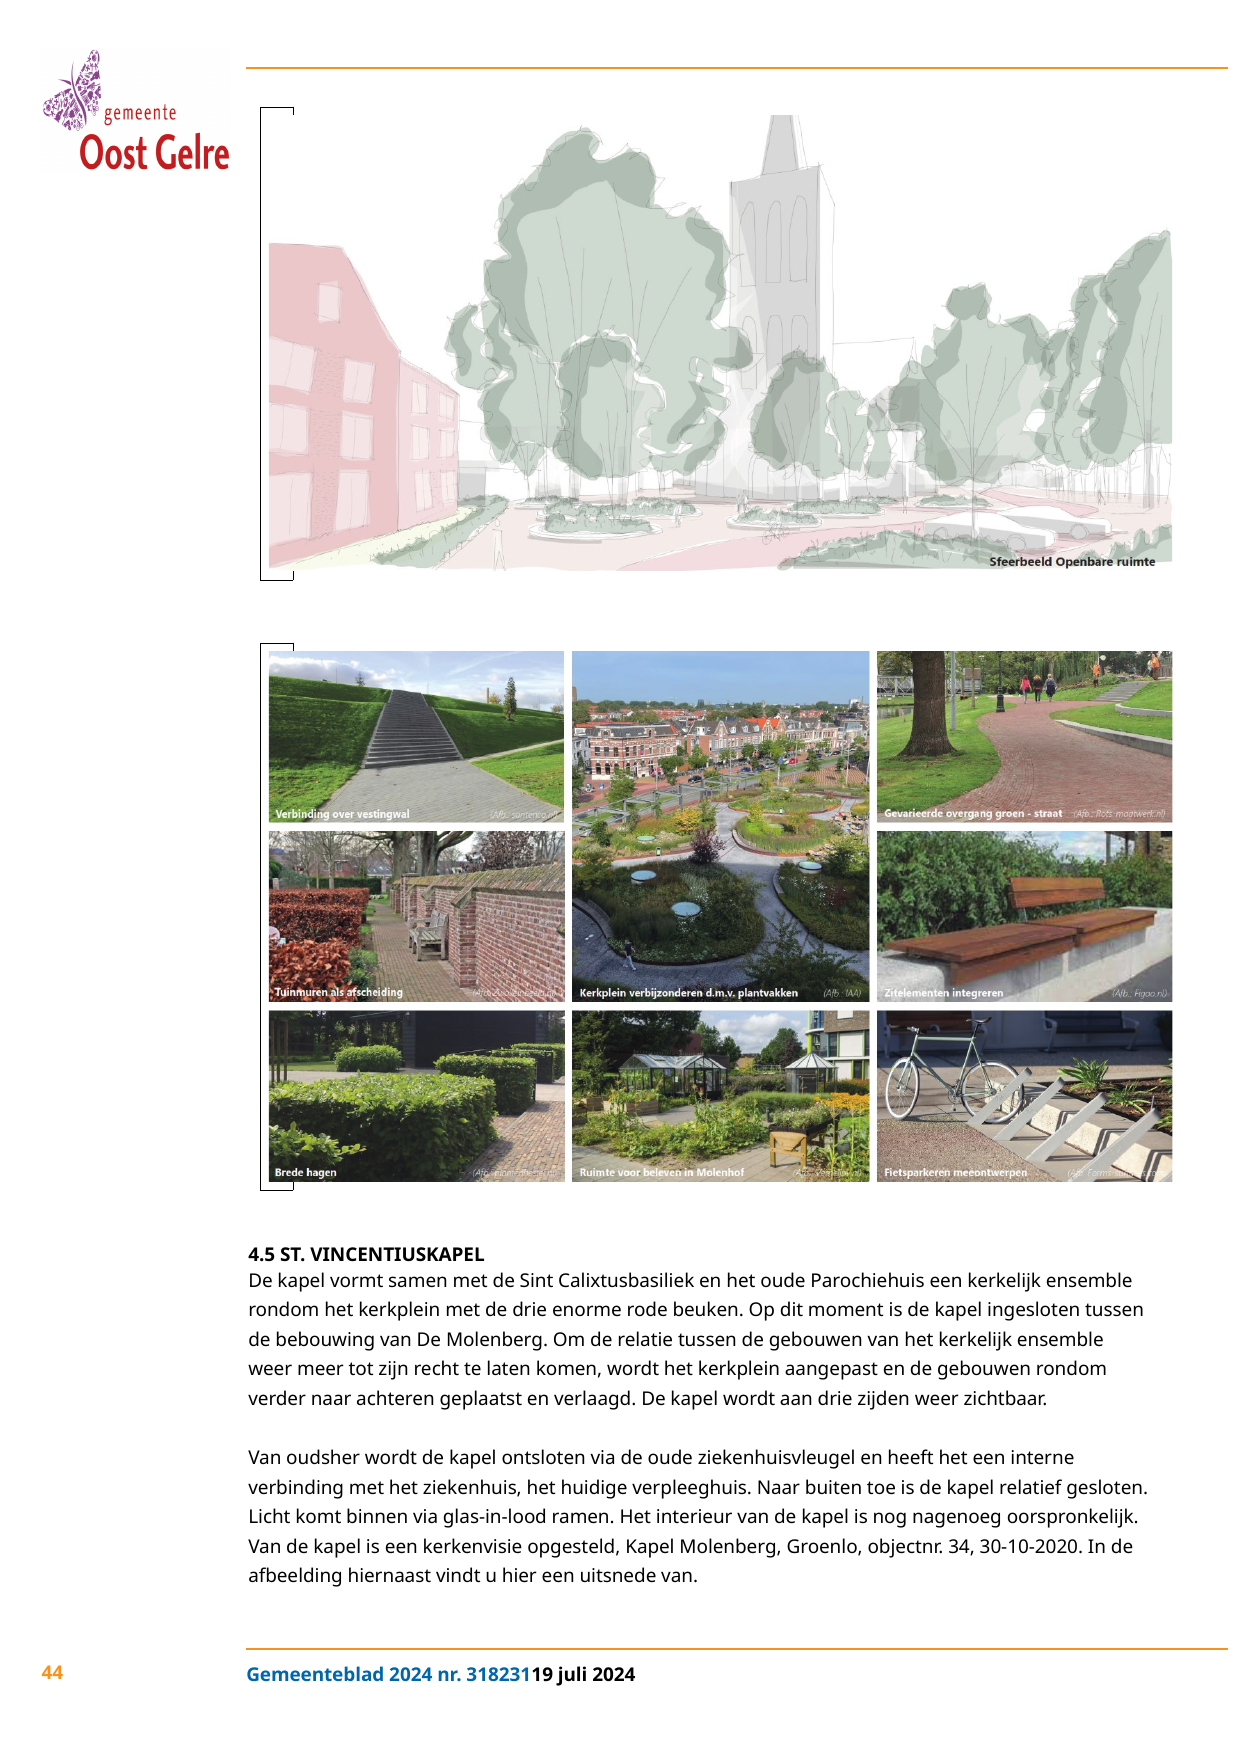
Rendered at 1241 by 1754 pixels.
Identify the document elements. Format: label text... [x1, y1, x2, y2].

picture [41, 47, 231, 172]
text 4.5 ST. VINCENTIUSKAPEL [248, 1241, 1152, 1267]
text De kapel vormt samen met de Sint Calixtusbasiliek en het oude Parochiehuis een kerkelijk ensemble rondom het kerkplein met de drie enorme rode beuken. Op dit moment is de kapel ingesloten tussen de bebouwing van De Molenberg. Om de relatie tussen de gebouwen van het kerkelijk ensemble weer meer tot zijn recht te laten komen, wordt het kerkplein aangepast en de gebouwen rondom verder naar achteren geplaatst en verlaagd. De kapel wordt aan drie zijden weer zichtbaar. [248, 1267, 1152, 1411]
picture [268, 115, 1173, 571]
text Van oudsher wordt de kapel ontsloten via de oude ziekenhuisvleugel en heeft het een interne verbinding met het ziekenhuis, het huidige verpleeghuis. Naar buiten toe is de kapel relatief gesloten. Licht komt binnen via glas-in-lood ramen. Het interieur van de kapel is nog nagenoeg oorspronkelijk. Van de kapel is een kerkenvisie opgesteld, Kapel Molenberg, Groenlo, objectnr. 34, 30-10-2020. In de afbeelding hiernaast vindt u hier een uitsnede van. [248, 1444, 1152, 1588]
picture [268, 651, 1173, 1182]
